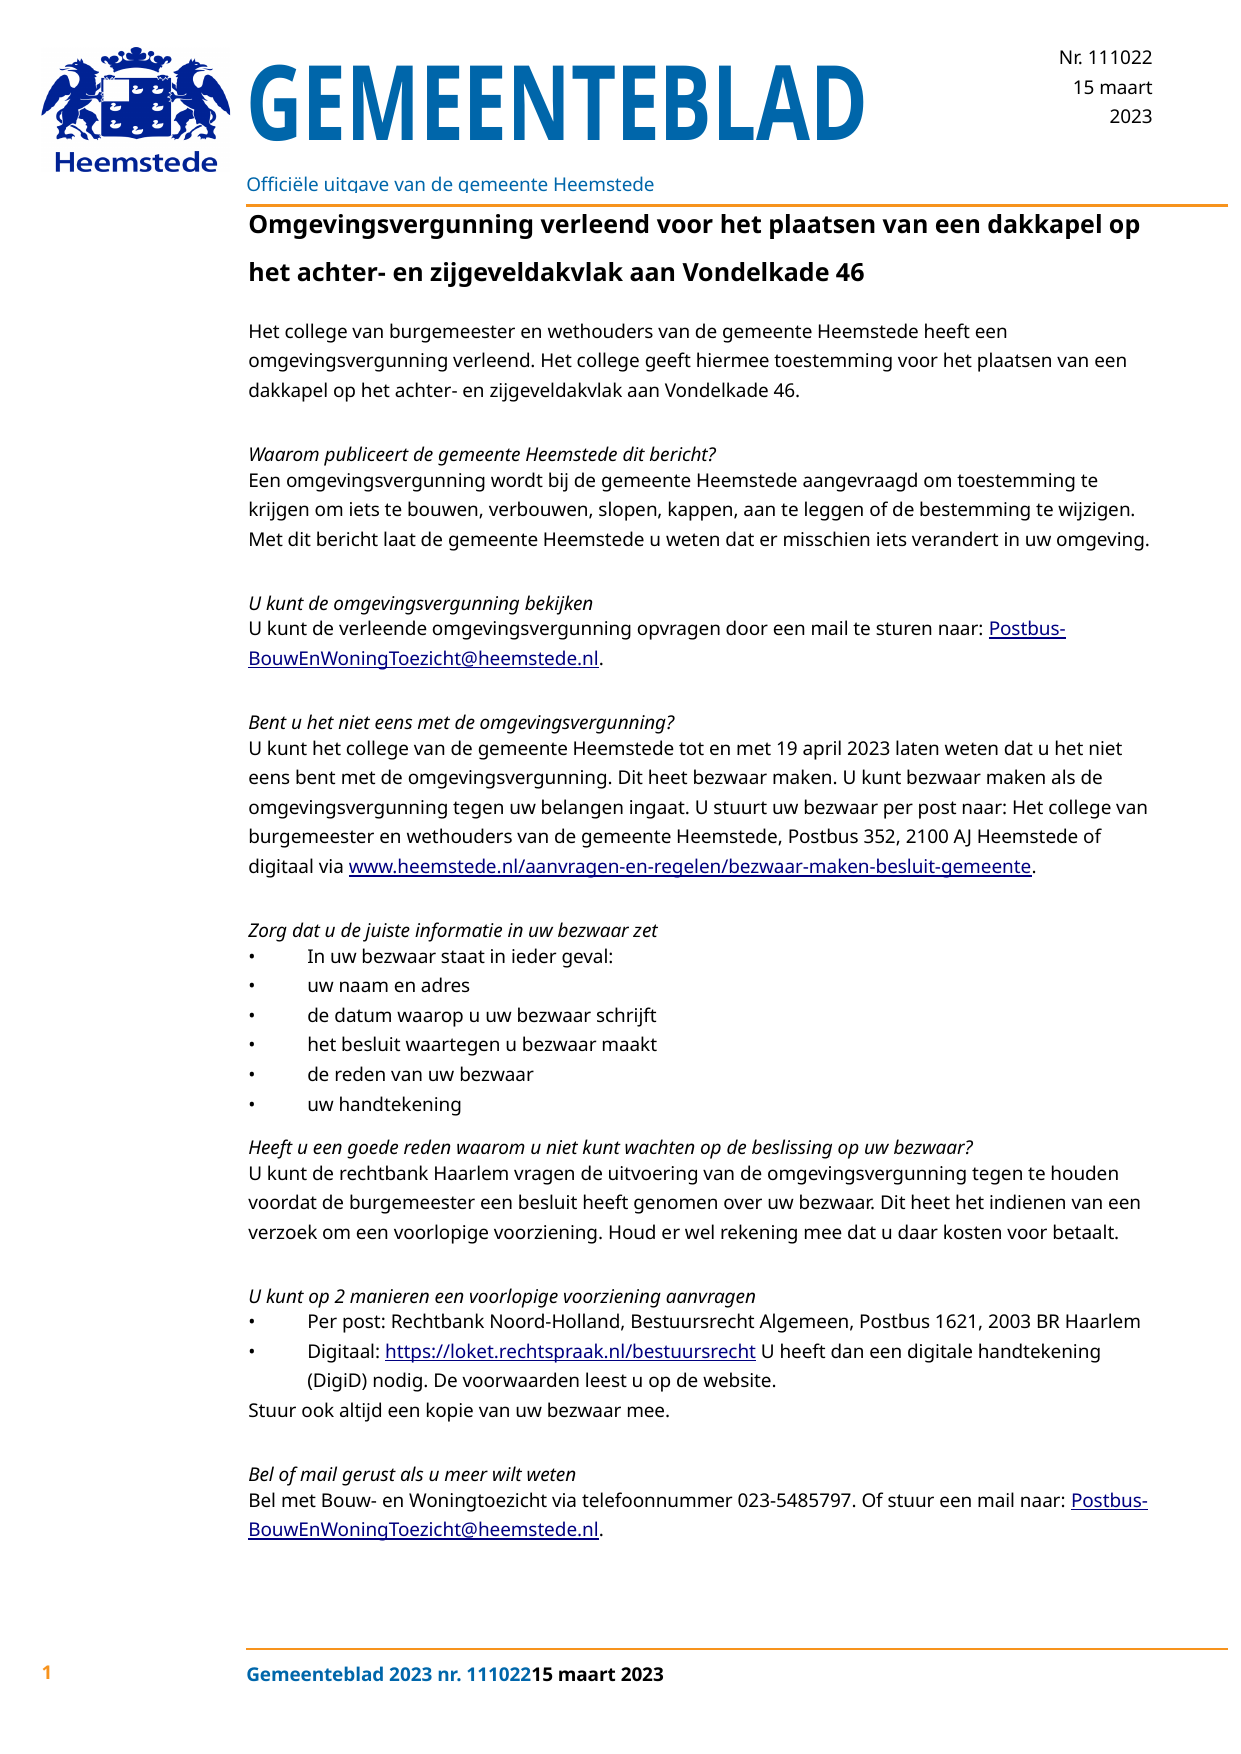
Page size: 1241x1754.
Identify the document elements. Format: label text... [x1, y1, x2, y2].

list uw naam en adres [248, 972, 1152, 998]
picture [41, 47, 231, 172]
text Heeft u een goede reden waarom u niet kunt wachten op de beslissing op uw bezwaar? [248, 1134, 1152, 1160]
text Bel of mail gerust als u meer wilt weten [248, 1461, 1152, 1487]
text U kunt het college van de gemeente Heemstede tot en met 19 april 2023 laten weten dat u het niet eens bent met de omgevingsvergunning. Dit heet bezwaar maken. U kunt bezwaar maken als de omgevingsvergunning tegen uw belangen ingaat. U stuurt uw bezwaar per post naar: Het college van burgemeester en wethouders van de gemeente Heemstede, Postbus 352, 2100 AJ Heemstede of digitaal via www.heemstede.nl/aanvragen-en-regelen/bezwaar-maken-besluit-gemeente. [248, 735, 1152, 879]
list uw handtekening [248, 1091, 1152, 1117]
list de datum waarop u uw bezwaar schrijft [248, 1002, 1152, 1028]
text Stuur ook altijd een kopie van uw bezwaar mee. [248, 1397, 1152, 1423]
list de reden van uw bezwaar [248, 1061, 1152, 1087]
list Digitaal: https://loket.rechtspraak.nl/bestuursrecht U heeft dan een digitale handtekening (DigiD) nodig. De voorwaarden leest u op de website. [248, 1338, 1152, 1393]
text U kunt de rechtbank Haarlem vragen de uitvoering van de omgevingsvergunning tegen te houden voordat de burgemeester een besluit heeft genomen over uw bezwaar. Dit heet het indienen van een verzoek om een voorlopige voorziening. Houd er wel rekening mee dat u daar kosten voor betaalt. [248, 1160, 1152, 1244]
text U kunt de omgevingsvergunning bekijken [248, 590, 1152, 616]
text Bent u het niet eens met de omgevingsvergunning? [248, 709, 1152, 735]
text Bel met Bouw- en Woningtoezicht via telefoonnummer 023-5485797. Of stuur een mail naar: Postbus-BouwEnWoningToezicht@heemstede.nl. [248, 1487, 1152, 1542]
text Het college van burgemeester en wethouders van de gemeente Heemstede heeft een omgevingsvergunning verleend. Het college geeft hiermee toestemming voor het plaatsen van een dakkapel op het achter- en zijgeveldakvlak aan Vondelkade 46. [248, 318, 1152, 403]
text U kunt op 2 manieren een voorlopige voorziening aanvragen [248, 1283, 1152, 1308]
text Omgevingsvergunning verleend voor het plaatsen van een dakkapel op het achter- en zijgeveldakvlak aan Vondelkade 46 [248, 207, 1152, 288]
list het besluit waartegen u bezwaar maakt [248, 1032, 1152, 1057]
text Waarom publiceert de gemeente Heemstede dit bericht? [248, 441, 1152, 467]
text Een omgevingsvergunning wordt bij de gemeente Heemstede aangevraagd om toestemming te krijgen om iets te bouwen, verbouwen, slopen, kappen, aan te leggen of de bestemming te wijzigen. Met dit bericht laat de gemeente Heemstede u weten dat er misschien iets verandert in uw omgeving. [248, 467, 1152, 552]
list Per post: Rechtbank Noord-Holland, Bestuursrecht Algemeen, Postbus 1621, 2003 BR Haarlem [248, 1308, 1152, 1334]
list In uw bezwaar staat in ieder geval: [248, 943, 1152, 969]
text U kunt de verleende omgevingsvergunning opvragen door een mail te sturen naar: Postbus-BouwEnWoningToezicht@heemstede.nl. [248, 616, 1152, 671]
text Zorg dat u de juiste informatie in uw bezwaar zet [248, 917, 1152, 943]
